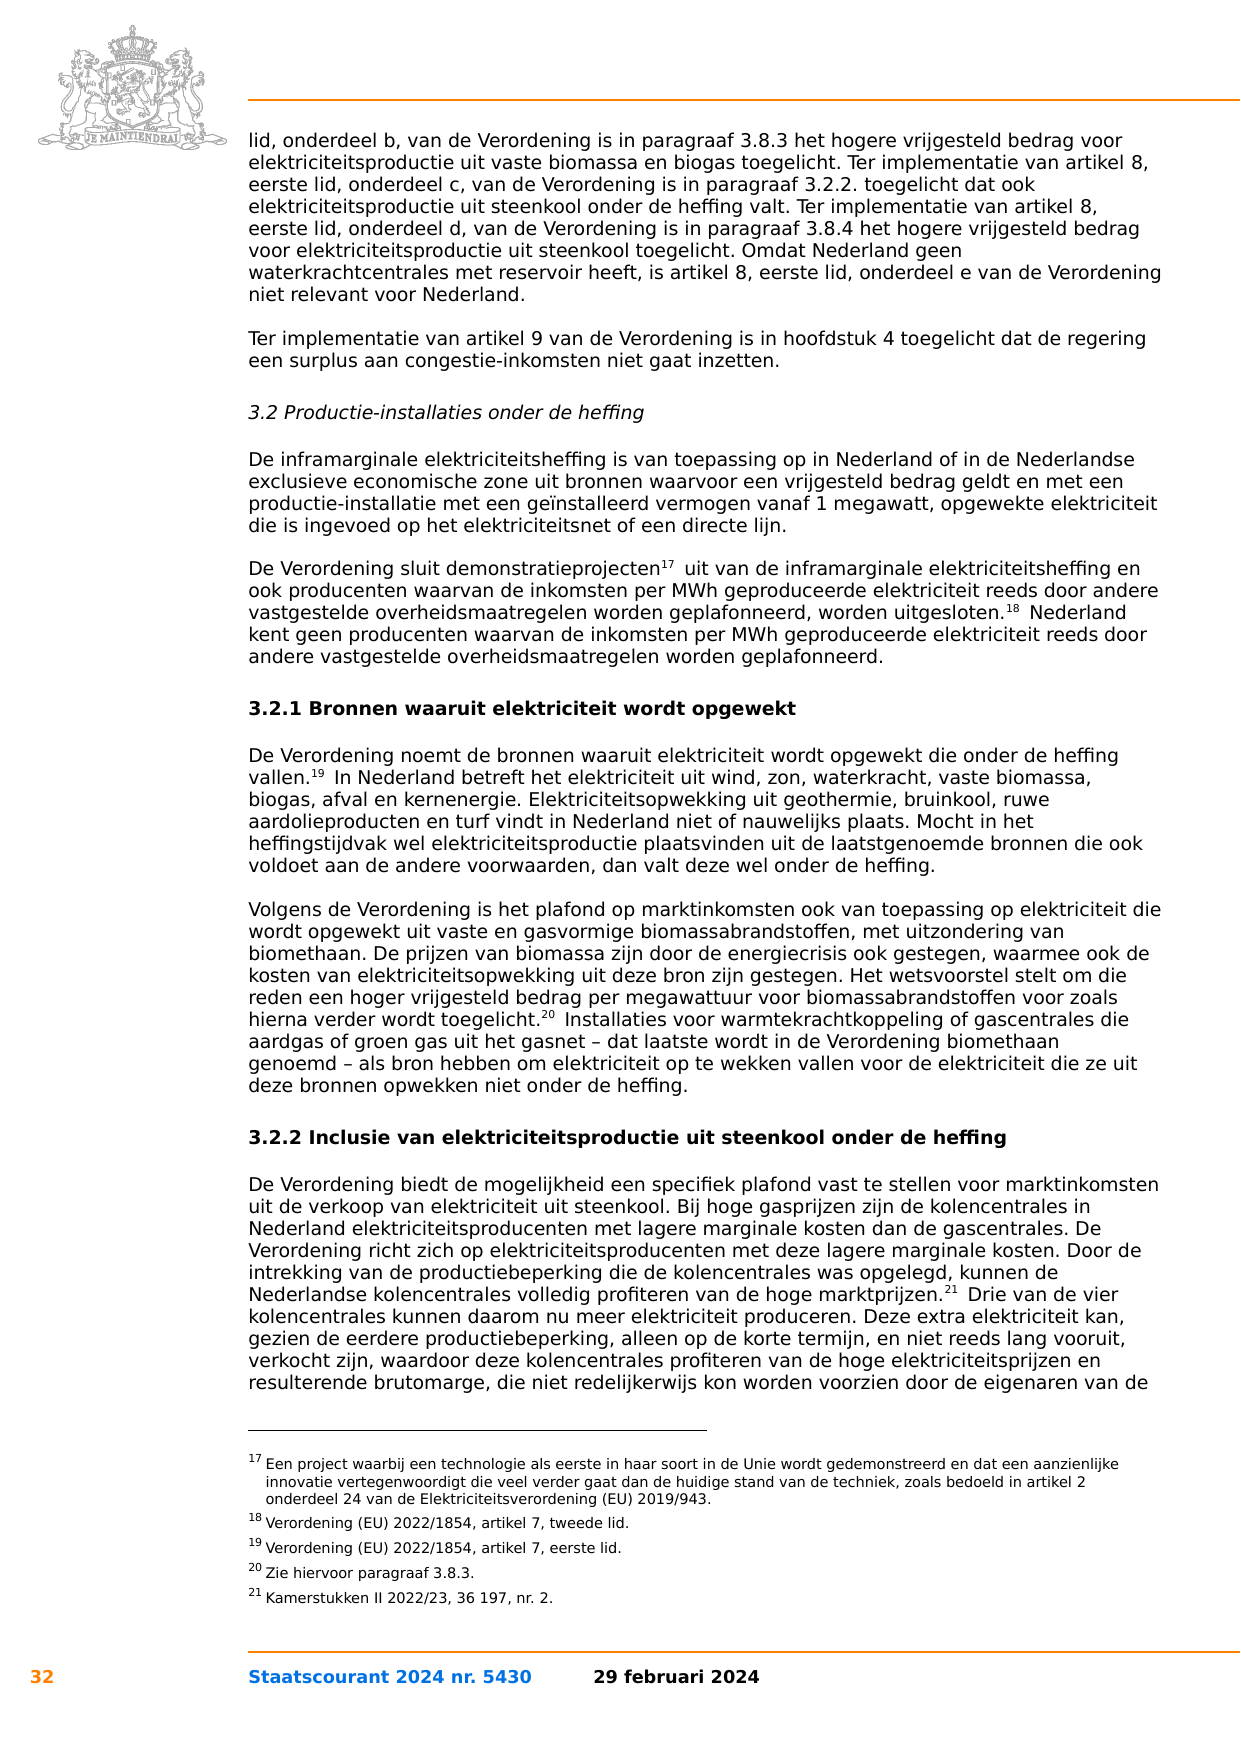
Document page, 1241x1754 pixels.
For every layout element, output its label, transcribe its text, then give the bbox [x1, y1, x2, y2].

text De Verordening sluit demonstratieprojecten uit van de inframarginale elektriciteitsheffing en ook producenten waarvan de inkomsten per MWh geproduceerde elektriciteit reeds door andere vastgestelde overheidsmaatregelen worden geplafonneerd, worden uitgesloten. Nederland kent geen producenten waarvan de inkomsten per MWh geproduceerde elektriciteit reeds door andere vastgestelde overheidsmaatregelen worden geplafonneerd. [248, 558, 1163, 668]
text Verordening (EU) 2022/1854, artikel 7, eerste lid. [248, 1536, 1163, 1558]
text Een project waarbij een technologie als eerste in haar soort in de Unie wordt gedemonstreerd en dat een aanzienlijke innovatie vertegenwoordigt die veel verder gaat dan de huidige stand van de techniek, zoals bedoeld in artikel 2 onderdeel 24 van de Elektriciteitsverordening (EU) 2019/943. [248, 1452, 1163, 1508]
text De Verordening noemt de bronnen waaruit elektriciteit wordt opgewekt die onder de heffing vallen. In Nederland betreft het elektriciteit uit wind, zon, waterkracht, vaste biomassa, biogas, afval en kernenergie. Elektriciteitsopwekking uit geothermie, bruinkool, ruwe aardolieproducten en turf vindt in Nederland niet of nauwelijks plaats. Mocht in het heffingstijdvak wel elektriciteitsproductie plaatsvinden uit de laatstgenoemde bronnen die ook voldoet aan de andere voorwaarden, dan valt deze wel onder de heffing. [248, 745, 1163, 877]
text Kamerstukken II 2022/23, 36 197, nr. 2. [248, 1586, 1163, 1608]
text Verordening (EU) 2022/1854, artikel 7, tweede lid. [248, 1511, 1163, 1533]
text lid, onderdeel b, van de Verordening is in paragraaf 3.8.3 het hogere vrijgesteld bedrag voor elektriciteitsproductie uit vaste biomassa en biogas toegelicht. Ter implementatie van artikel 8, eerste lid, onderdeel c, van de Verordening is in paragraaf 3.2.2. toegelicht dat ook elektriciteitsproductie uit steenkool onder de heffing valt. Ter implementatie van artikel 8, eerste lid, onderdeel d, van de Verordening is in paragraaf 3.8.4 het hogere vrijgesteld bedrag voor elektriciteitsproductie uit steenkool toegelicht. Omdat Nederland geen waterkrachtcentrales met reservoir heeft, is artikel 8, eerste lid, onderdeel e van de Verordening niet relevant voor Nederland. [248, 130, 1163, 306]
picture [38, 25, 227, 150]
text Ter implementatie van artikel 9 van de Verordening is in hoofdstuk 4 toegelicht dat de regering een surplus aan congestie-inkomsten niet gaat inzetten. [248, 328, 1163, 372]
text De Verordening biedt de mogelijkheid een specifiek plafond vast te stellen voor marktinkomsten uit de verkoop van elektriciteit uit steenkool. Bij hoge gasprijzen zijn de kolencentrales in Nederland elektriciteitsproducenten met lagere marginale kosten dan de gascentrales. De Verordening richt zich op elektriciteitsproducenten met deze lagere marginale kosten. Door de intrekking van de productiebeperking die de kolencentrales was opgelegd, kunnen de Nederlandse kolencentrales volledig profiteren van de hoge marktprijzen. Drie van de vier kolencentrales kunnen daarom nu meer elektriciteit produceren. Deze extra elektriciteit kan, gezien de eerdere productiebeperking, alleen op de korte termijn, en niet reeds lang vooruit, verkocht zijn, waardoor deze kolencentrales profiteren van de hoge elektriciteitsprijzen en resulterende brutomarge, die niet redelijkerwijs kon worden voorzien door de eigenaren van de [248, 1174, 1163, 1393]
text De inframarginale elektriciteitsheffing is van toepassing op in Nederland of in de Nederlandse exclusieve economische zone uit bronnen waarvoor een vrijgesteld bedrag geldt en met een productie-installatie met een geïnstalleerd vermogen vanaf 1 megawatt, opgewekte elektriciteit die is ingevoed op het elektriciteitsnet of een directe lijn. [248, 448, 1163, 536]
text Volgens de Verordening is het plafond op marktinkomsten ook van toepassing op elektriciteit die wordt opgewekt uit vaste en gasvormige biomassabrandstoffen, met uitzondering van biomethaan. De prijzen van biomassa zijn door de energiecrisis ook gestegen, waarmee ook de kosten van elektriciteitsopwekking uit deze bron zijn gestegen. Het wetsvoorstel stelt om die reden een hoger vrijgesteld bedrag per megawattuur voor biomassabrandstoffen voor zoals hierna verder wordt toegelicht. Installaties voor warmtekrachtkoppeling of gascentrales die aardgas of groen gas uit het gasnet – dat laatste wordt in de Verordening biomethaan genoemd – als bron hebben om elektriciteit op te wekken vallen voor de elektriciteit die ze uit deze bronnen opwekken niet onder de heffing. [248, 899, 1163, 1097]
subtitle 3.2.1 Bronnen waaruit elektriciteit wordt opgewekt [248, 698, 1163, 720]
subtitle 3.2 Productie-installaties onder de heffing [248, 402, 1163, 423]
subtitle 3.2.2 Inclusie van elektriciteitsproductie uit steenkool onder de heffing [248, 1127, 1163, 1149]
text Zie hiervoor paragraaf 3.8.3. [248, 1561, 1163, 1583]
